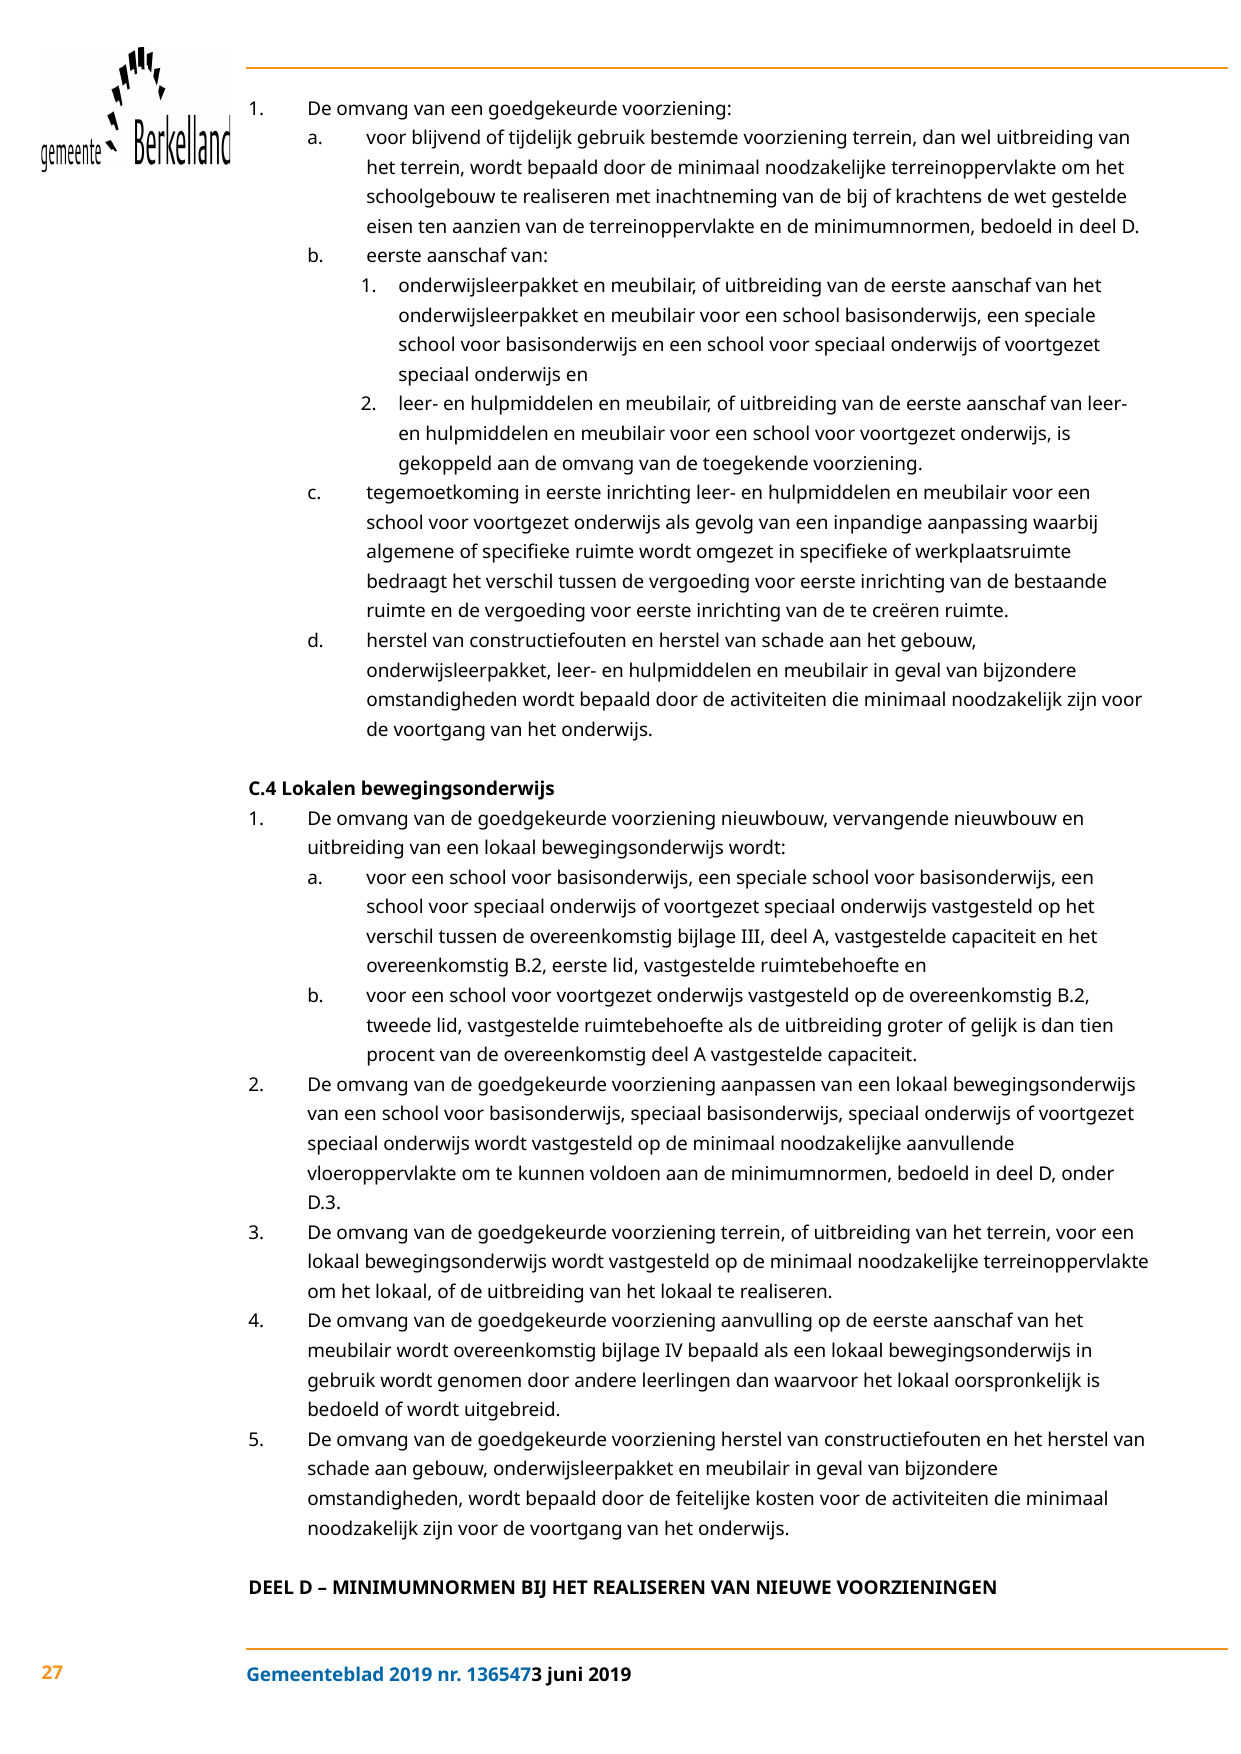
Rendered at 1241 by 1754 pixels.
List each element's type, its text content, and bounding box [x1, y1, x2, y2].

text C.4 Lokalen bewegingsonderwijs [248, 775, 1152, 801]
list voor blijvend of tijdelijk gebruik bestemde voorziening terrein, dan wel uitbreiding van het terrein, wordt bepaald door de minimaal noodzakelijke terreinoppervlakte om het schoolgebouw te realiseren met inachtneming van de bij of krachtens de wet gestelde eisen ten aanzien van de terreinoppervlakte en de minimumnormen, bedoeld in deel D. [307, 124, 1152, 239]
text DEEL D – MINIMUMNORMEN BIJ HET REALISEREN VAN NIEUWE VOORZIENINGEN [248, 1574, 1152, 1600]
list onderwijsleerpakket en meubilair, of uitbreiding van de eerste aanschaf van het onderwijsleerpakket en meubilair voor een school basisonderwijs, een speciale school voor basisonderwijs en een school voor speciaal onderwijs of voortgezet speciaal onderwijs en [361, 272, 1152, 387]
list eerste aanschaf van: [307, 243, 1152, 268]
list De omvang van de goedgekeurde voorziening aanpassen van een lokaal bewegingsonderwijs van een school voor basisonderwijs, speciaal basisonderwijs, speciaal onderwijs of voortgezet speciaal onderwijs wordt vastgesteld op de minimaal noodzakelijke aanvullende vloeroppervlakte om te kunnen voldoen aan de minimumnormen, bedoeld in deel D, onder D.3. [248, 1071, 1152, 1215]
list De omvang van de goedgekeurde voorziening aanvulling op de eerste aanschaf van het meubilair wordt overeenkomstig bijlage IV bepaald als een lokaal bewegingsonderwijs in gebruik wordt genomen door andere leerlingen dan waarvoor het lokaal oorspronkelijk is bedoeld of wordt uitgebreid. [248, 1308, 1152, 1422]
list De omvang van een goedgekeurde voorziening: [248, 95, 1152, 121]
list herstel van constructiefouten en herstel van schade aan het gebouw, onderwijsleerpakket, leer- en hulpmiddelen en meubilair in geval van bijzondere omstandigheden wordt bepaald door de activiteiten die minimaal noodzakelijk zijn voor de voortgang van het onderwijs. [307, 627, 1152, 742]
list leer- en hulpmiddelen en meubilair, of uitbreiding van de eerste aanschaf van leer- en hulpmiddelen en meubilair voor een school voor voortgezet onderwijs, is gekoppeld aan de omvang van de toegekende voorziening. [361, 391, 1152, 476]
list voor een school voor basisonderwijs, een speciale school voor basisonderwijs, een school voor speciaal onderwijs of voortgezet speciaal onderwijs vastgesteld op het verschil tussen de overeenkomstig bijlage III, deel A, vastgestelde capaciteit en het overeenkomstig B.2, eerste lid, vastgestelde ruimtebehoefte en [307, 864, 1152, 978]
list De omvang van de goedgekeurde voorziening nieuwbouw, vervangende nieuwbouw en uitbreiding van een lokaal bewegingsonderwijs wordt: [248, 805, 1152, 860]
picture [41, 47, 231, 172]
list De omvang van de goedgekeurde voorziening terrein, of uitbreiding van het terrein, voor een lokaal bewegingsonderwijs wordt vastgesteld op de minimaal noodzakelijke terreinoppervlakte om het lokaal, of de uitbreiding van het lokaal te realiseren. [248, 1219, 1152, 1304]
list voor een school voor voortgezet onderwijs vastgesteld op de overeenkomstig B.2, tweede lid, vastgestelde ruimtebehoefte als de uitbreiding groter of gelijk is dan tien procent van de overeenkomstig deel A vastgestelde capaciteit. [307, 982, 1152, 1067]
list tegemoetkoming in eerste inrichting leer- en hulpmiddelen en meubilair voor een school voor voortgezet onderwijs als gevolg van een inpandige aanpassing waarbij algemene of specifieke ruimte wordt omgezet in specifieke of werkplaatsruimte bedraagt het verschil tussen de vergoeding voor eerste inrichting van de bestaande ruimte en de vergoeding voor eerste inrichting van de te creëren ruimte. [307, 479, 1152, 623]
list De omvang van de goedgekeurde voorziening herstel van constructiefouten en het herstel van schade aan gebouw, onderwijsleerpakket en meubilair in geval van bijzondere omstandigheden, wordt bepaald door de feitelijke kosten voor de activiteiten die minimaal noodzakelijk zijn voor de voortgang van het onderwijs. [248, 1426, 1152, 1541]
